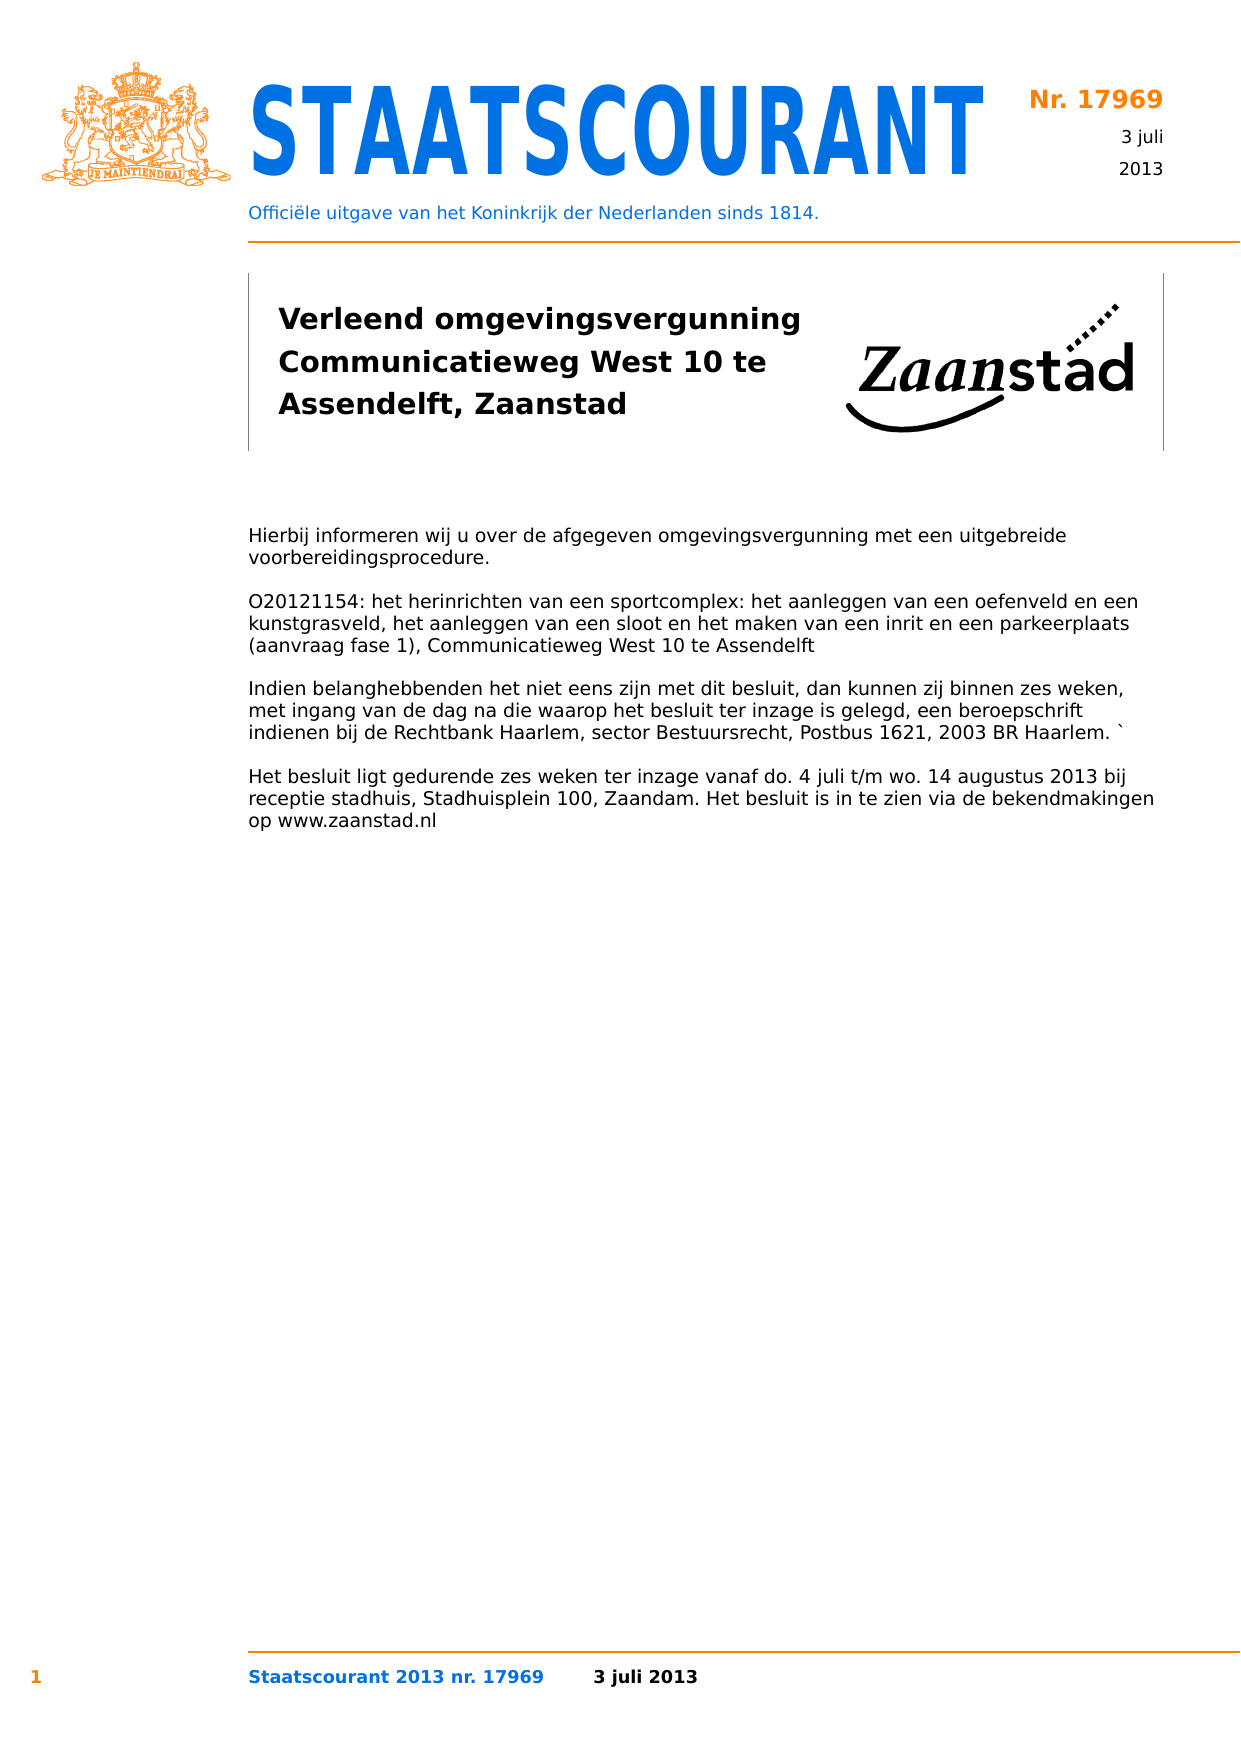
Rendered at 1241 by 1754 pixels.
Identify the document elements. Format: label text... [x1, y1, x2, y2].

table_header Nr. 17969 [998, 62, 1240, 121]
text Indien belanghebbenden het niet eens zijn met dit besluit, dan kunnen zij binnen zes weken, met ingang van de dag na die waarop het besluit ter inzage is gelegd, een beroepschrift indienen bij de Rechtbank Haarlem, sector Bestuursrecht, Postbus 1621, 2003 BR Haarlem. ` [248, 678, 1163, 744]
text Hierbij informeren wij u over de afgegeven omgevingsvergunning met een uitgebreide voorbereidingsprocedure. [248, 525, 1163, 569]
table_cell 3 juli [998, 121, 1240, 153]
table_header STAATSCOURANT [248, 62, 998, 203]
table_cell Officiële uitgave van het Koninkrijk der Nederlanden sinds 1814. [248, 203, 1240, 241]
picture [41, 62, 231, 186]
subtitle Verleend omgevingsvergunning Communicatieweg West 10 te Assendelft, Zaanstad [249, 273, 1163, 451]
table_cell 2013 [998, 153, 1240, 203]
picture [844, 302, 1134, 433]
table_header [25, 62, 248, 241]
text Het besluit ligt gedurende zes weken ter inzage vanaf do. 4 juli t/m wo. 14 augustus 2013 bij receptie stadhuis, Stadhuisplein 100, Zaandam. Het besluit is in te zien via de bekendmakingen op www.zaanstad.nl [248, 766, 1163, 832]
text O20121154: het herinrichten van een sportcomplex: het aanleggen van een oefenveld en een kunstgrasveld, het aanleggen van een sloot en het maken van een inrit en een parkeerplaats (aanvraag fase 1), Communicatieweg West 10 te Assendelft [248, 591, 1163, 656]
